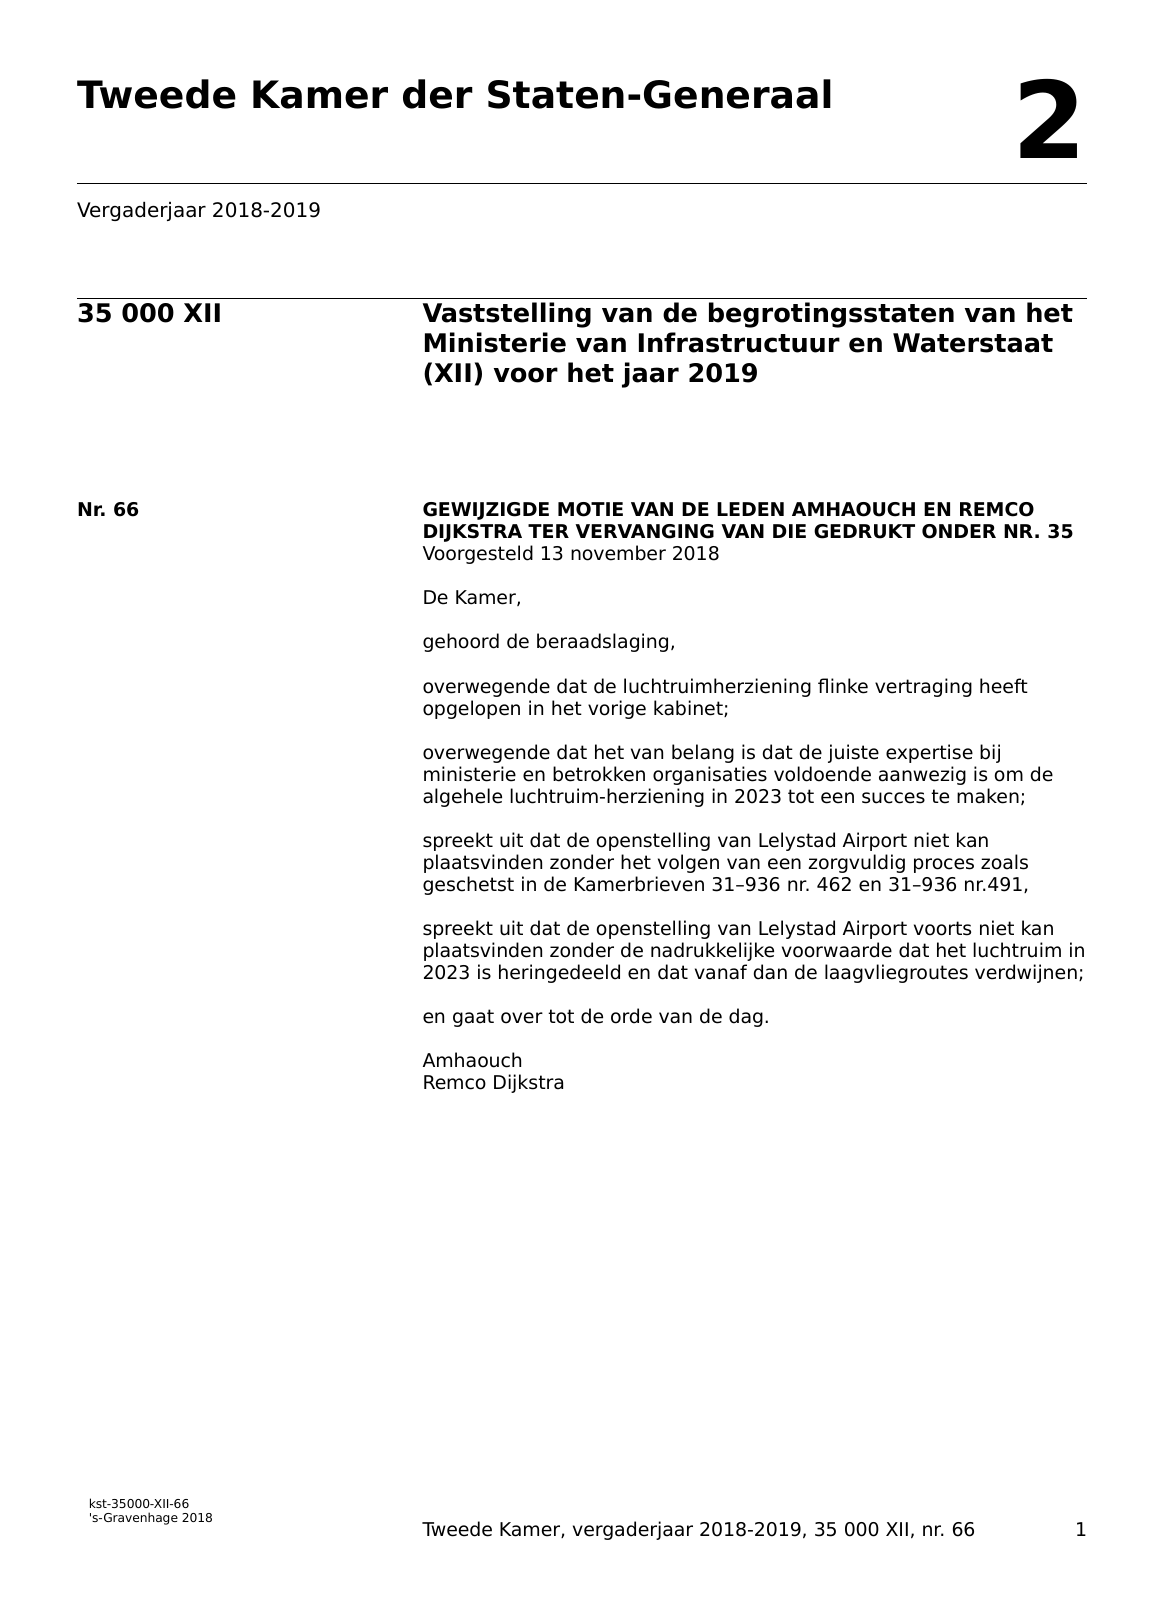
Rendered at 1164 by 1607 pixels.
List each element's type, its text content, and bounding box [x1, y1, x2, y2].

table_header 2 [886, 59, 1087, 183]
text overwegende dat de luchtruimherziening flinke vertraging heeft opgelopen in het vorige kabinet; [422, 676, 1087, 719]
text Voorgesteld 13 november 2018 [422, 543, 1087, 565]
text gehoord de beraadslaging, [422, 631, 1087, 653]
table_header Tweede Kamer der Staten-Generaal [77, 59, 886, 183]
text De Kamer, [422, 587, 1087, 609]
text spreekt uit dat de openstelling van Lelystad Airport voorts niet kan plaatsvinden zonder de nadrukkelijke voorwaarde dat het luchtruim in 2023 is heringedeeld en dat vanaf dan de laagvliegroutes verdwijnen; [422, 918, 1087, 984]
text Amhaouch [422, 1050, 1087, 1072]
text en gaat over tot de orde van de dag. [422, 1006, 1087, 1028]
subtitle 35 000 XII Vaststelling van de begrotingsstaten van het Ministerie van Infrastructuur en Waterstaat (XII) voor het jaar 2019 [77, 299, 1087, 388]
subtitle Nr. 66 GEWIJZIGDE MOTIE VAN DE LEDEN AMHAOUCH EN REMCO DIJKSTRA TER VERVANGING VAN DIE GEDRUKT ONDER NR. 35 [77, 499, 1087, 543]
text spreekt uit dat de openstelling van Lelystad Airport niet kan plaatsvinden zonder het volgen van een zorgvuldig proces zoals geschetst in de Kamerbrieven 31–936 nr. 462 en 31–936 nr.491, [422, 830, 1087, 896]
text Remco Dijkstra [422, 1072, 1087, 1094]
text overwegende dat het van belang is dat de juiste expertise bij ministerie en betrokken organisaties voldoende aanwezig is om de algehele luchtruim-herziening in 2023 tot een succes te maken; [422, 742, 1087, 808]
text 's-Gravenhage 2018 [88, 1511, 323, 1525]
table_cell Vergaderjaar 2018-2019 [77, 184, 1087, 298]
text kst-35000-XII-66 [88, 1497, 323, 1511]
